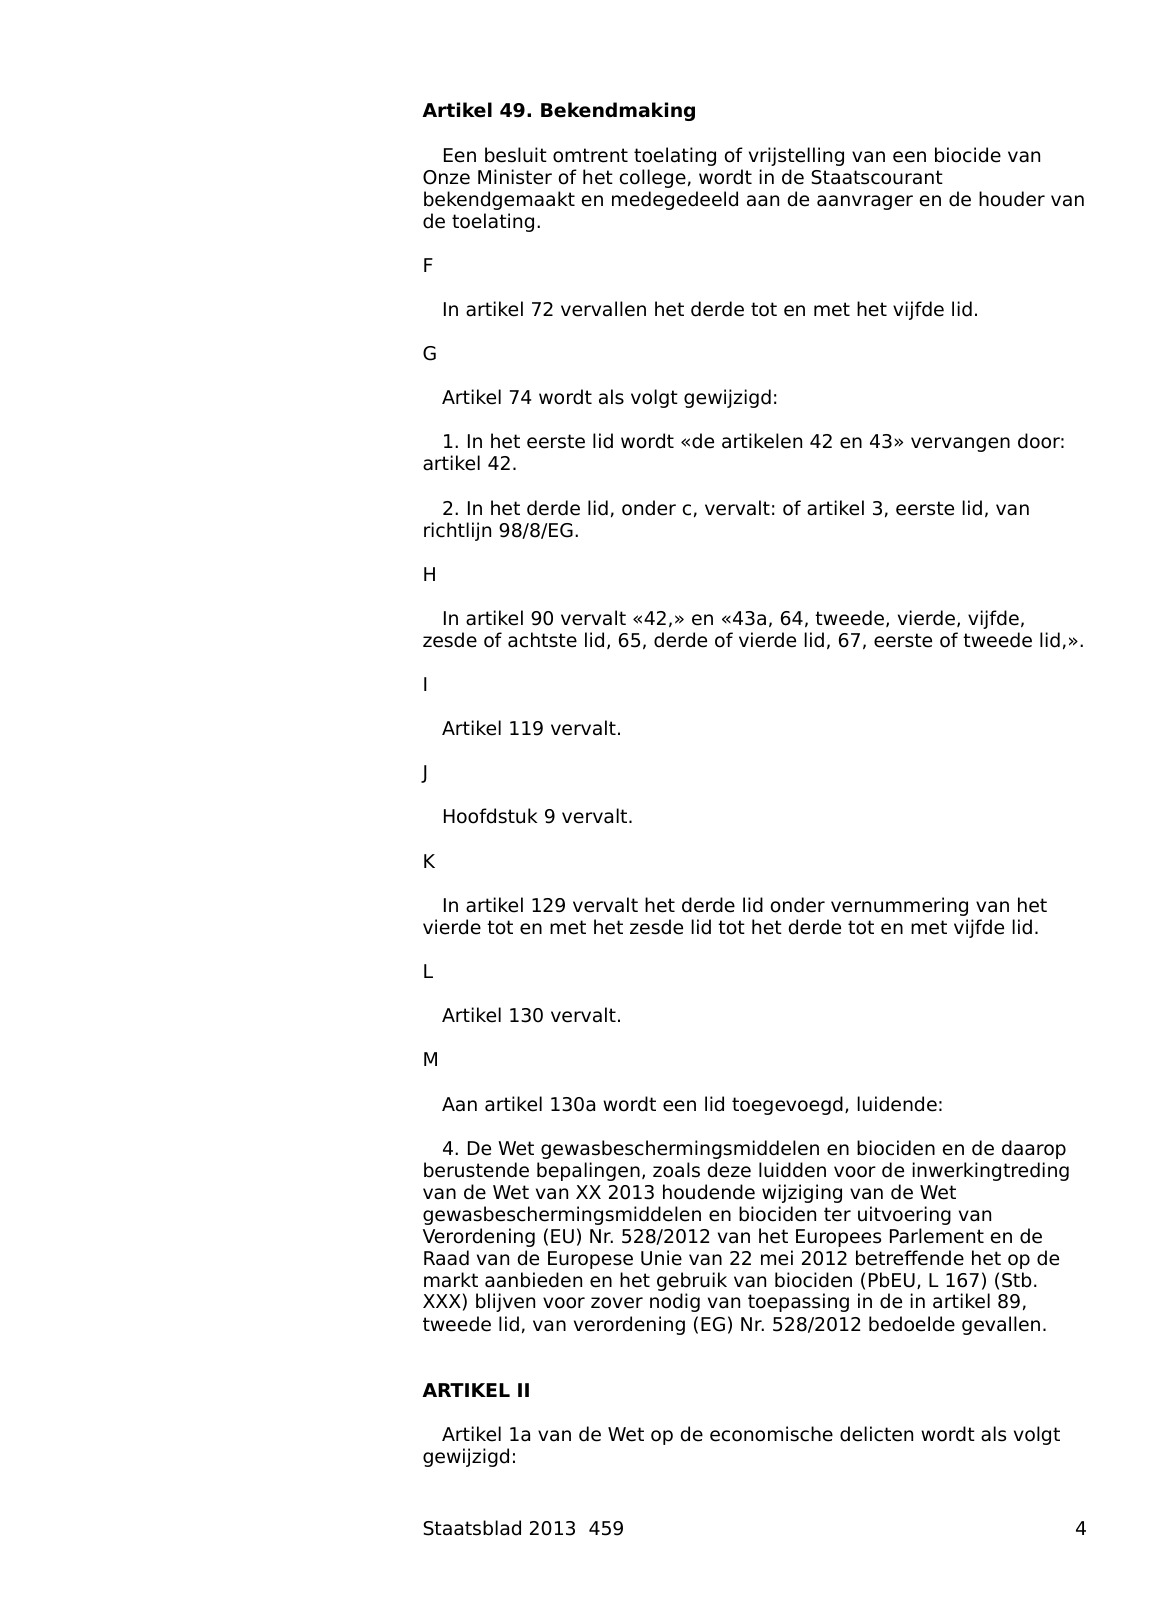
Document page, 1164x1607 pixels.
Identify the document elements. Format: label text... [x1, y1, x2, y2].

text J [422, 762, 1087, 784]
text Artikel 1a van de Wet op de economische delicten wordt als volgt gewijzigd: [422, 1424, 1087, 1468]
text 4. De Wet gewasbeschermingsmiddelen en biociden en de daarop berustende bepalingen, zoals deze luidden voor de inwerkingtreding van de Wet van XX 2013 houdende wijziging van de Wet gewasbeschermingsmiddelen en biociden ter uitvoering van Verordening (EU) Nr. 528/2012 van het Europees Parlement en de Raad van de Europese Unie van 22 mei 2012 betreffende het op de markt aanbieden en het gebruik van biociden (PbEU, L 167) (Stb. XXX) blijven voor zover nodig van toepassing in de in artikel 89, tweede lid, van verordening (EG) Nr. 528/2012 bedoelde gevallen. [422, 1138, 1087, 1335]
text M [422, 1049, 1087, 1071]
text L [422, 961, 1087, 983]
subtitle Artikel 49. Bekendmaking [422, 100, 1087, 122]
subtitle ARTIKEL II [422, 1380, 1087, 1402]
text 1. In het eerste lid wordt «de artikelen 42 en 43» vervangen door: artikel 42. [422, 431, 1087, 475]
text Artikel 74 wordt als volgt gewijzigd: [422, 387, 1087, 409]
text In artikel 72 vervallen het derde tot en met het vijfde lid. [422, 299, 1087, 321]
text H [422, 564, 1087, 586]
text Hoofdstuk 9 vervalt. [422, 806, 1087, 828]
text Aan artikel 130a wordt een lid toegevoegd, luidende: [422, 1093, 1087, 1115]
text K [422, 851, 1087, 873]
text In artikel 90 vervalt «42,» en «43a, 64, tweede, vierde, vijfde, zesde of achtste lid, 65, derde of vierde lid, 67, eerste of tweede lid,». [422, 608, 1087, 652]
text F [422, 255, 1087, 277]
text Artikel 130 vervalt. [422, 1005, 1087, 1027]
text In artikel 129 vervalt het derde lid onder vernummering van het vierde tot en met het zesde lid tot het derde tot en met vijfde lid. [422, 895, 1087, 939]
text Artikel 119 vervalt. [422, 718, 1087, 740]
text 2. In het derde lid, onder c, vervalt: of artikel 3, eerste lid, van richtlijn 98/8/EG. [422, 497, 1087, 541]
text G [422, 343, 1087, 365]
text Een besluit omtrent toelating of vrijstelling van een biocide van Onze Minister of het college, wordt in de Staatscourant bekendgemaakt en medegedeeld aan de aanvrager en de houder van de toelating. [422, 144, 1087, 232]
text I [422, 674, 1087, 696]
